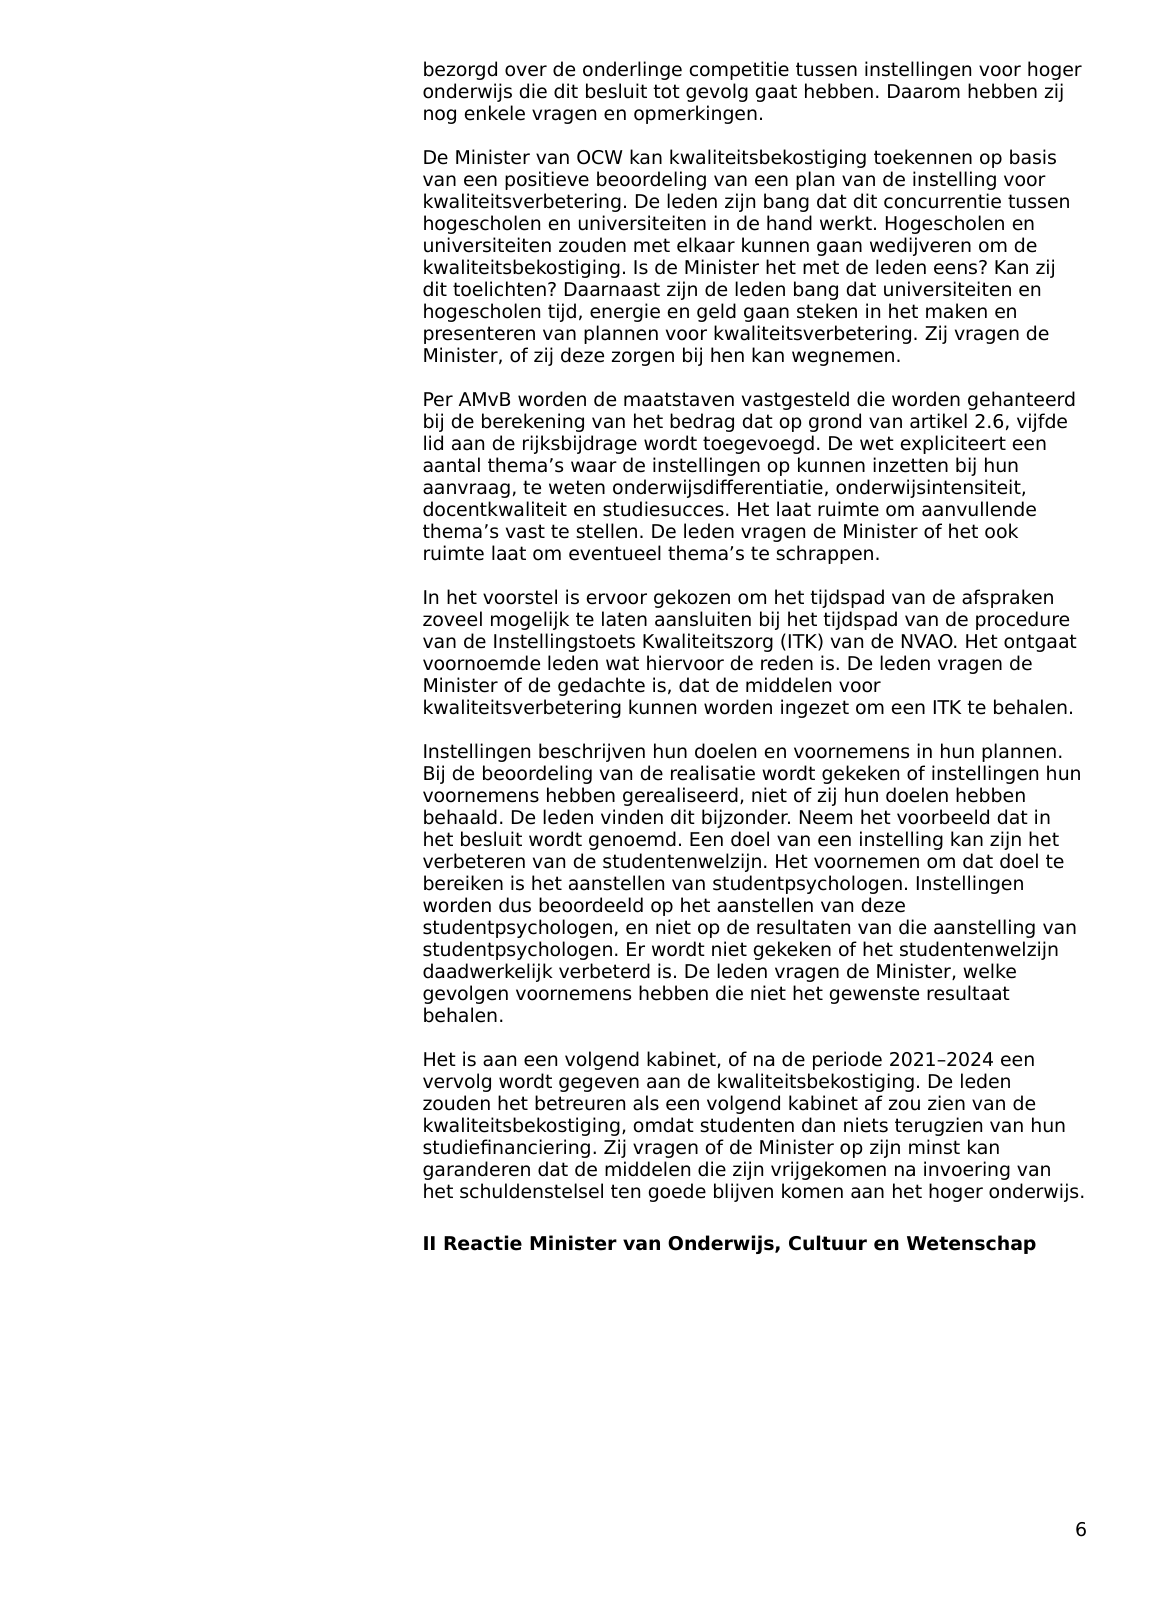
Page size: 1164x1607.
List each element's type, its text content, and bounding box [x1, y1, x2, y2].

text Het is aan een volgend kabinet, of na de periode 2021–2024 een vervolg wordt gegeven aan de kwaliteitsbekostiging. De leden zouden het betreuren als een volgend kabinet af zou zien van de kwaliteitsbekostiging, omdat studenten dan niets terugzien van hun studiefinanciering. Zij vragen of de Minister op zijn minst kan garanderen dat de middelen die zijn vrijgekomen na invoering van het schuldenstelsel ten goede blijven komen aan het hoger onderwijs. [422, 1049, 1087, 1203]
text In het voorstel is ervoor gekozen om het tijdspad van de afspraken zoveel mogelijk te laten aansluiten bij het tijdspad van de procedure van de Instellingstoets Kwaliteitszorg (ITK) van de NVAO. Het ontgaat voornoemde leden wat hiervoor de reden is. De leden vragen de Minister of de gedachte is, dat de middelen voor kwaliteitsverbetering kunnen worden ingezet om een ITK te behalen. [422, 587, 1087, 719]
text bezorgd over de onderlinge competitie tussen instellingen voor hoger onderwijs die dit besluit tot gevolg gaat hebben. Daarom hebben zij nog enkele vragen en opmerkingen. [422, 59, 1087, 125]
text Instellingen beschrijven hun doelen en voornemens in hun plannen. Bij de beoordeling van de realisatie wordt gekeken of instellingen hun voornemens hebben gerealiseerd, niet of zij hun doelen hebben behaald. De leden vinden dit bijzonder. Neem het voorbeeld dat in het besluit wordt genoemd. Een doel van een instelling kan zijn het verbeteren van de studentenwelzijn. Het voornemen om dat doel te bereiken is het aanstellen van studentpsychologen. Instellingen worden dus beoordeeld op het aanstellen van deze studentpsychologen, en niet op de resultaten van die aanstelling van studentpsychologen. Er wordt niet gekeken of het studentenwelzijn daadwerkelijk verbeterd is. De leden vragen de Minister, welke gevolgen voornemens hebben die niet het gewenste resultaat behalen. [422, 741, 1087, 1027]
text De Minister van OCW kan kwaliteitsbekostiging toekennen op basis van een positieve beoordeling van een plan van de instelling voor kwaliteitsverbetering. De leden zijn bang dat dit concurrentie tussen hogescholen en universiteiten in de hand werkt. Hogescholen en universiteiten zouden met elkaar kunnen gaan wedijveren om de kwaliteitsbekostiging. Is de Minister het met de leden eens? Kan zij dit toelichten? Daarnaast zijn de leden bang dat universiteiten en hogescholen tijd, energie en geld gaan steken in het maken en presenteren van plannen voor kwaliteitsverbetering. Zij vragen de Minister, of zij deze zorgen bij hen kan wegnemen. [422, 147, 1087, 367]
text Per AMvB worden de maatstaven vastgesteld die worden gehanteerd bij de berekening van het bedrag dat op grond van artikel 2.6, vijfde lid aan de rijksbijdrage wordt toegevoegd. De wet expliciteert een aantal thema’s waar de instellingen op kunnen inzetten bij hun aanvraag, te weten onderwijsdifferentiatie, onderwijsintensiteit, docentkwaliteit en studiesucces. Het laat ruimte om aanvullende thema’s vast te stellen. De leden vragen de Minister of het ook ruimte laat om eventueel thema’s te schrappen. [422, 389, 1087, 565]
subtitle II Reactie Minister van Onderwijs, Cultuur en Wetenschap [422, 1233, 1087, 1255]
